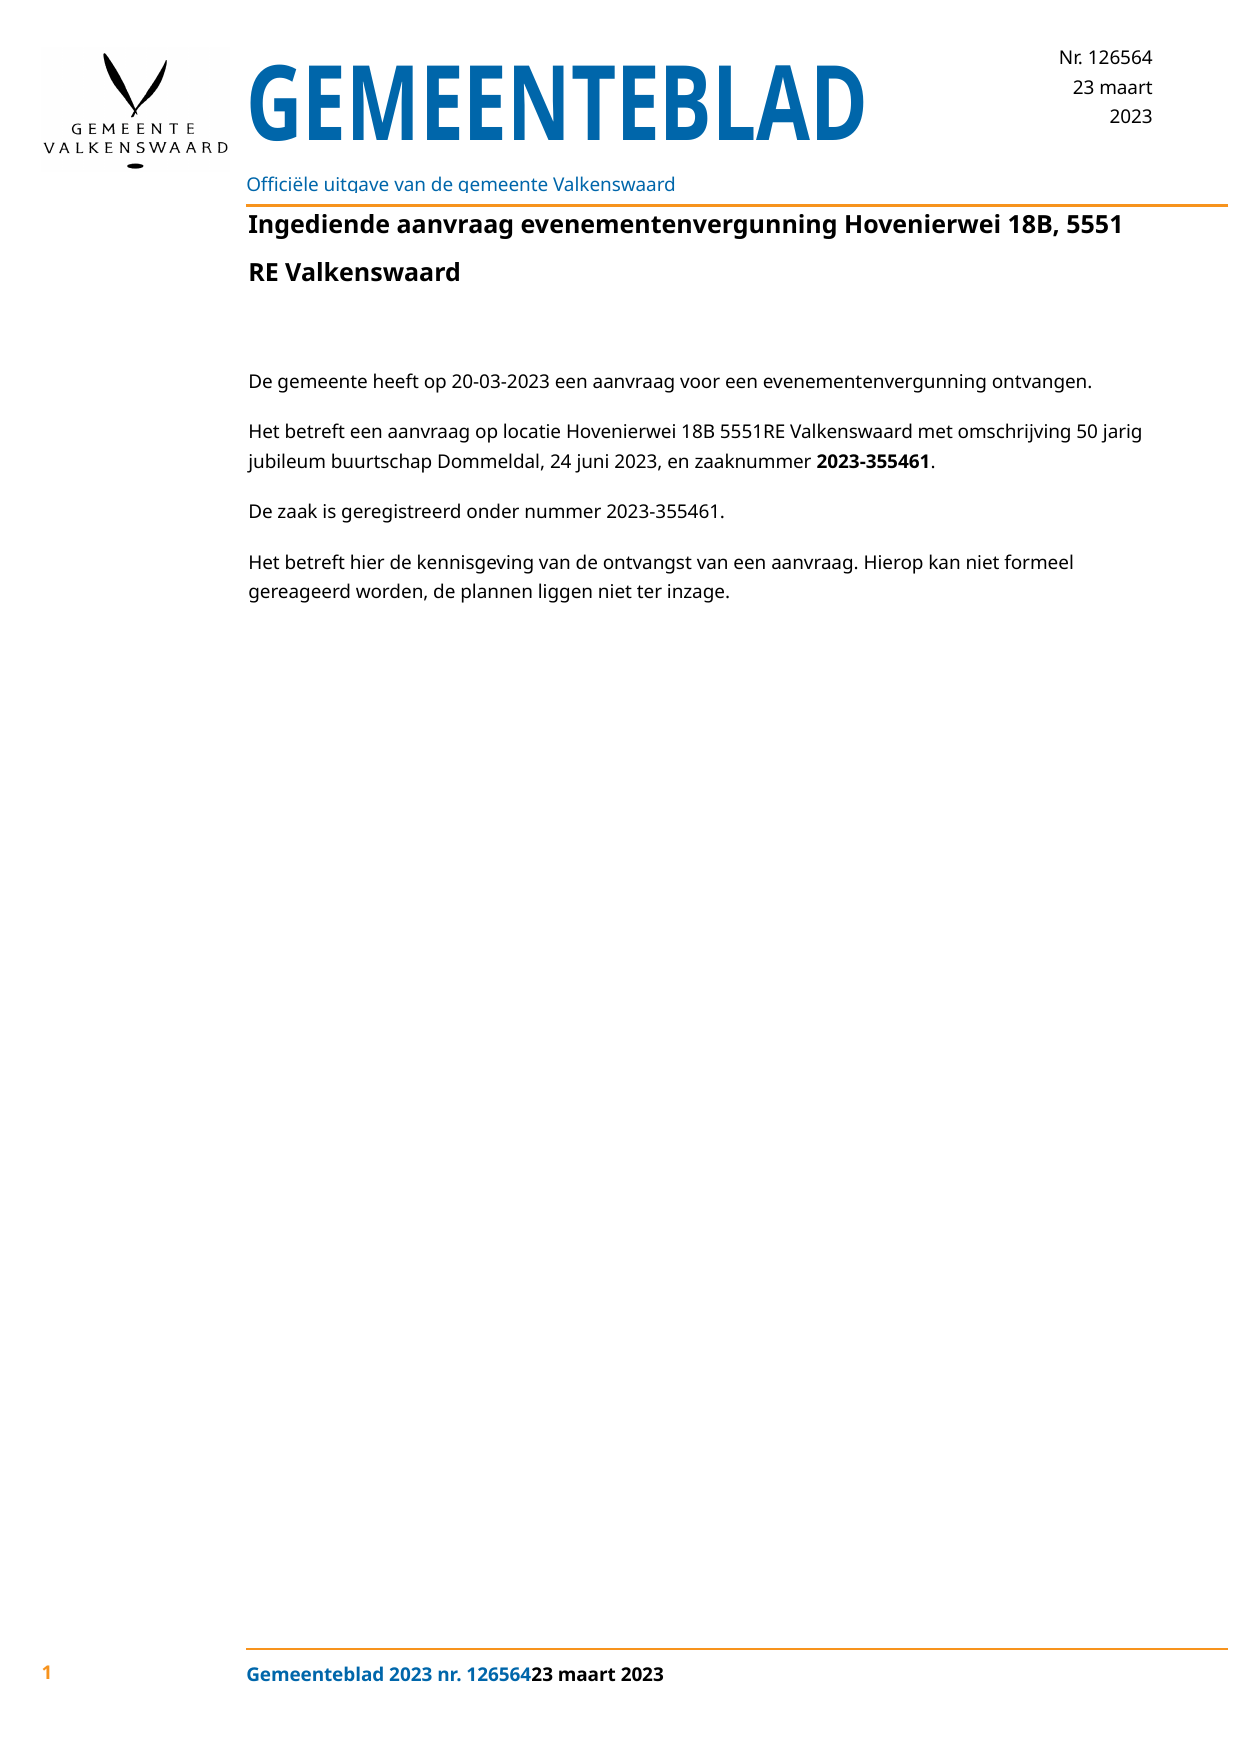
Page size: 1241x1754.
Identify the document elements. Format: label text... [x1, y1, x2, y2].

text De gemeente heeft op 20-03-2023 een aanvraag voor een evenementenvergunning ontvangen. [248, 368, 1152, 394]
text Het betreft een aanvraag op locatie Hovenierwei 18B 5551RE Valkenswaard met omschrijving 50 jarig jubileum buurtschap Dommeldal, 24 juni 2023, en zaaknummer 2023-355461. [248, 419, 1152, 474]
text De zaak is geregistreerd onder nummer 2023-355461. [248, 499, 1152, 524]
picture [41, 47, 231, 172]
text Het betreft hier de kennisgeving van de ontvangst van een aanvraag. Hierop kan niet formeel gereageerd worden, de plannen liggen niet ter inzage. [248, 549, 1152, 604]
text Ingediende aanvraag evenementenvergunning Hovenierwei 18B, 5551 RE Valkenswaard [248, 207, 1152, 288]
